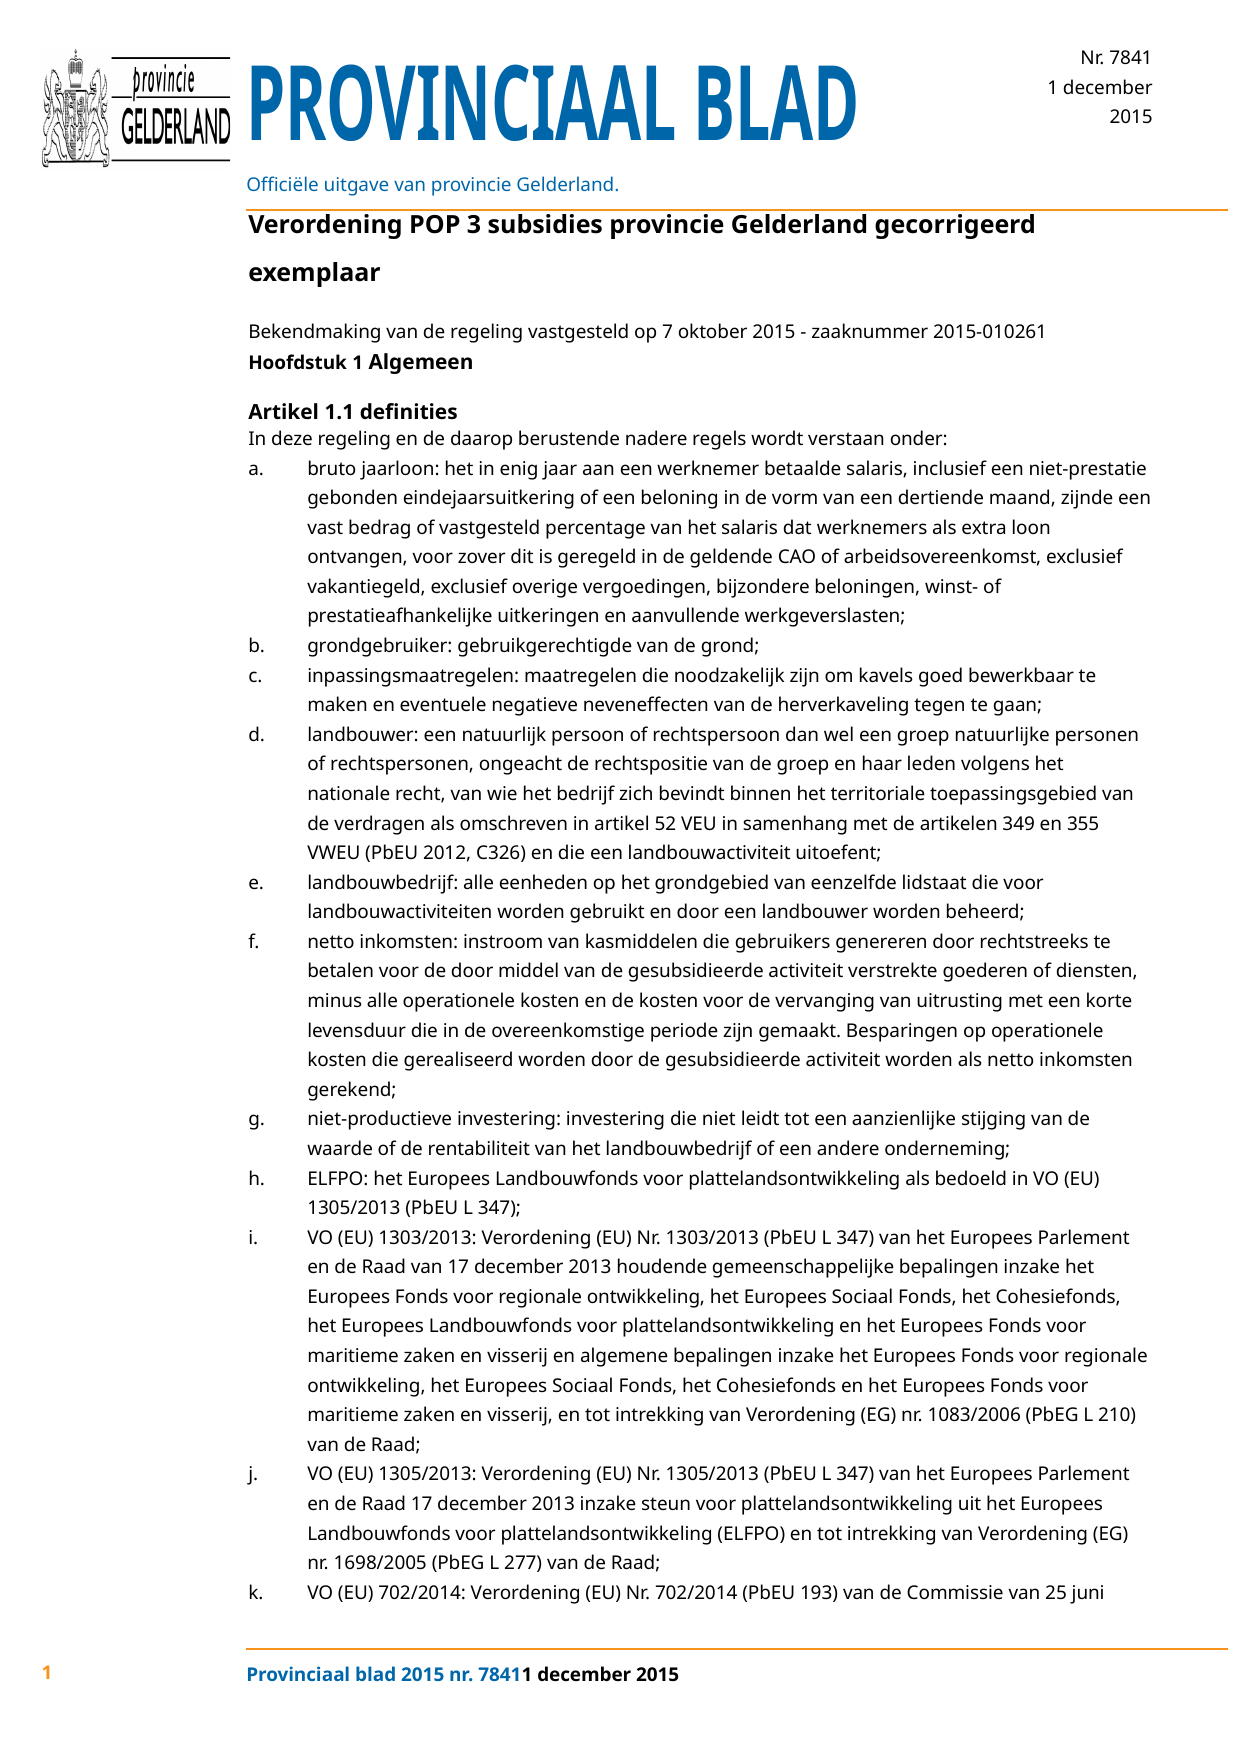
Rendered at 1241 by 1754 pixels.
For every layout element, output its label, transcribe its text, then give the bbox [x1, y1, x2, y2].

list ELFPO: het Europees Landbouwfonds voor plattelandsontwikkeling als bedoeld in VO (EU) 1305/2013 (PbEU L 347); [248, 1165, 1152, 1220]
list landbouwer: een natuurlijk persoon of rechtspersoon dan wel een groep natuurlijke personen of rechtspersonen, ongeacht de rechtspositie van de groep en haar leden volgens het nationale recht, van wie het bedrijf zich bevindt binnen het territoriale toepassingsgebied van de verdragen als omschreven in artikel 52 VEU in samenhang met de artikelen 349 en 355 VWEU (PbEU 2012, C326) en die een landbouwactiviteit uitoefent; [248, 721, 1152, 865]
text Verordening POP 3 subsidies provincie Gelderland gecorrigeerd exemplaar [248, 211, 1152, 288]
text Bekendmaking van de regeling vastgesteld op 7 oktober 2015 - zaaknummer 2015-010261 [248, 318, 1152, 344]
picture [41, 47, 231, 172]
list netto inkomsten: instroom van kasmiddelen die gebruikers genereren door rechtstreeks te betalen voor de door middel van de gesubsidieerde activiteit verstrekte goederen of diensten, minus alle operationele kosten en de kosten voor de vervanging van uitrusting met een korte levensduur die in de overeenkomstige periode zijn gemaakt. Besparingen op operationele kosten die gerealiseerd worden door de gesubsidieerde activiteit worden als netto inkomsten gerekend; [248, 928, 1152, 1102]
text Artikel 1.1 definities [248, 397, 1152, 425]
list landbouwbedrijf: alle eenheden op het grondgebied van eenzelfde lidstaat die voor landbouwactiviteiten worden gebruikt en door een landbouwer worden beheerd; [248, 869, 1152, 924]
list VO (EU) 702/2014: Verordening (EU) Nr. 702/2014 (PbEU 193) van de Commissie van 25 juni [248, 1579, 1152, 1605]
list VO (EU) 1303/2013: Verordening (EU) Nr. 1303/2013 (PbEU L 347) van het Europees Parlement en de Raad van 17 december 2013 houdende gemeenschappelijke bepalingen inzake het Europees Fonds voor regionale ontwikkeling, het Europees Sociaal Fonds, het Cohesiefonds, het Europees Landbouwfonds voor plattelandsontwikkeling en het Europees Fonds voor maritieme zaken en visserij en algemene bepalingen inzake het Europees Fonds voor regionale ontwikkeling, het Europees Sociaal Fonds, het Cohesiefonds en het Europees Fonds voor maritieme zaken en visserij, en tot intrekking van Verordening (EG) nr. 1083/2006 (PbEG L 210) van de Raad; [248, 1224, 1152, 1457]
text In deze regeling en de daarop berustende nadere regels wordt verstaan onder: [248, 425, 1152, 451]
list niet-productieve investering: investering die niet leidt tot een aanzienlijke stijging van de waarde of de rentabiliteit van het landbouwbedrijf of een andere onderneming; [248, 1106, 1152, 1161]
list bruto jaarloon: het in enig jaar aan een werknemer betaalde salaris, inclusief een niet-prestatie gebonden eindejaarsuitkering of een beloning in de vorm van een dertiende maand, zijnde een vast bedrag of vastgesteld percentage van het salaris dat werknemers als extra loon ontvangen, voor zover dit is geregeld in de geldende CAO of arbeidsovereenkomst, exclusief vakantiegeld, exclusief overige vergoedingen, bijzondere beloningen, winst- of prestatieafhankelijke uitkeringen en aanvullende werkgeverslasten; [248, 455, 1152, 628]
list VO (EU) 1305/2013: Verordening (EU) Nr. 1305/2013 (PbEU L 347) van het Europees Parlement en de Raad 17 december 2013 inzake steun voor plattelandsontwikkeling uit het Europees Landbouwfonds voor plattelandsontwikkeling (ELFPO) en tot intrekking van Verordening (EG) nr. 1698/2005 (PbEG L 277) van de Raad; [248, 1461, 1152, 1575]
list grondgebruiker: gebruikgerechtigde van de grond; [248, 632, 1152, 658]
text Hoofdstuk 1 Algemeen [248, 347, 1152, 376]
list inpassingsmaatregelen: maatregelen die noodzakelijk zijn om kavels goed bewerkbaar te maken en eventuele negatieve neveneffecten van de herverkaveling tegen te gaan; [248, 662, 1152, 717]
